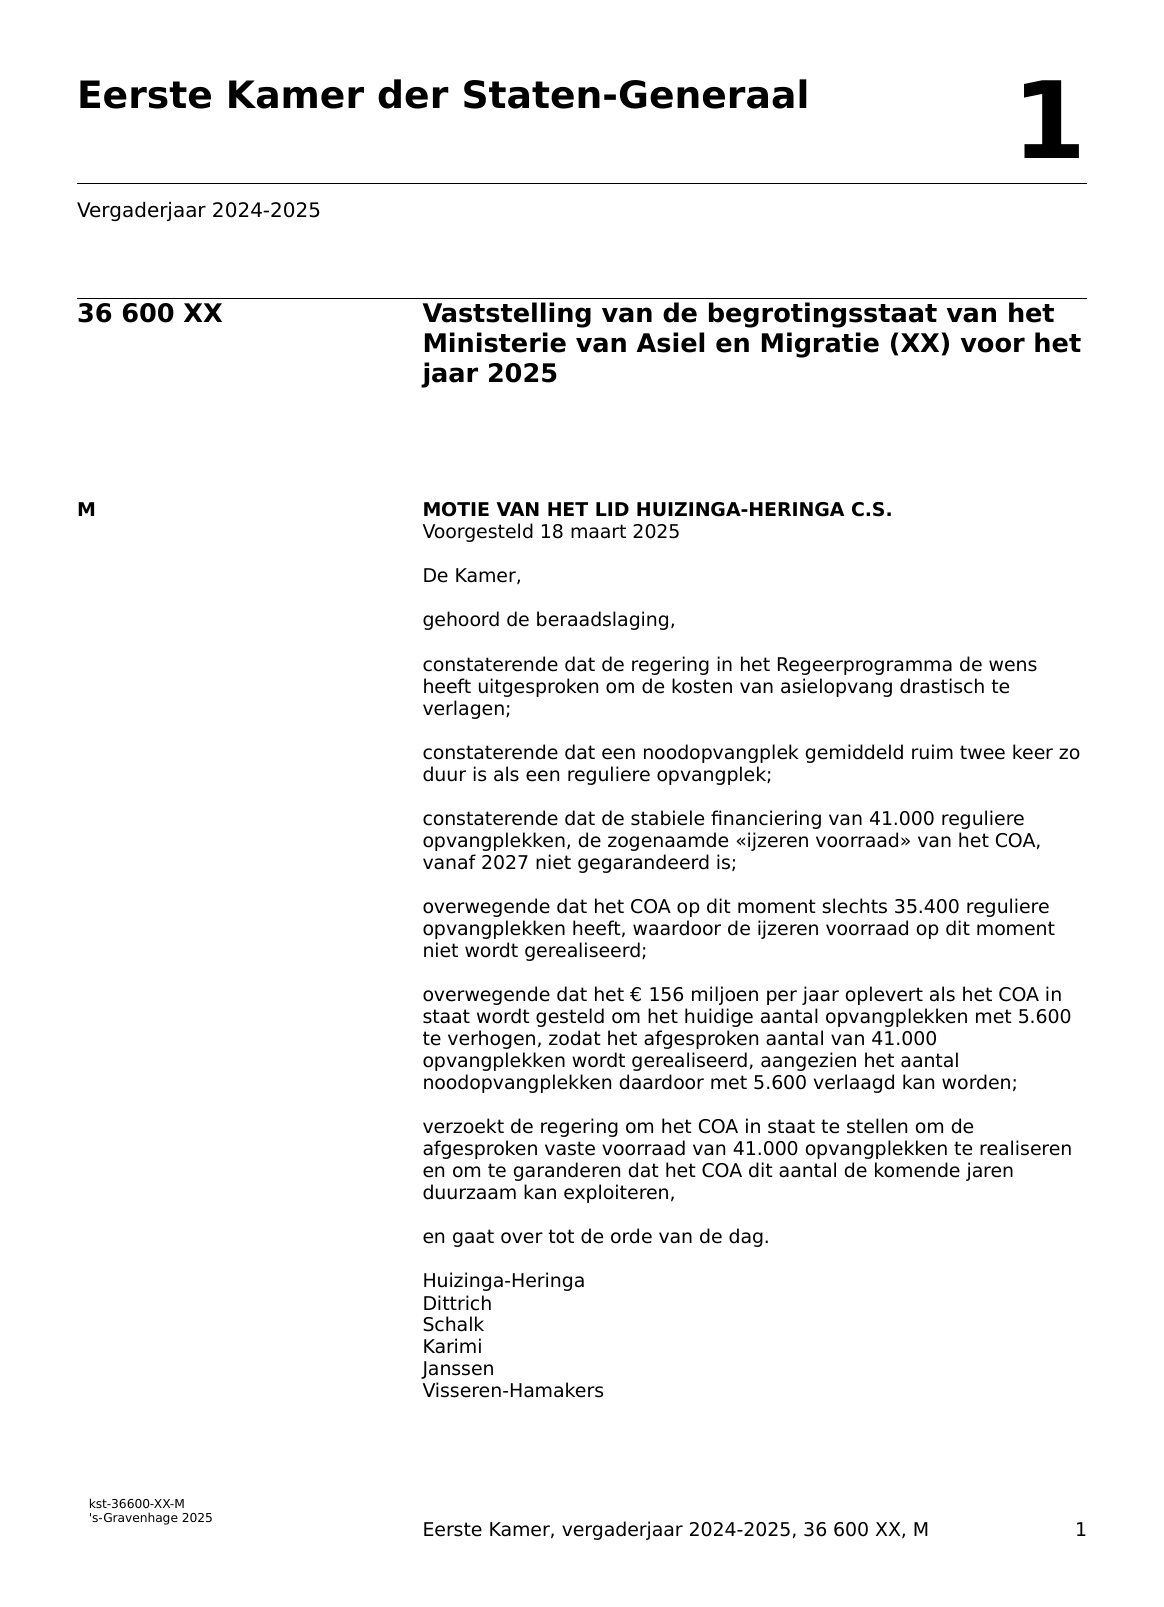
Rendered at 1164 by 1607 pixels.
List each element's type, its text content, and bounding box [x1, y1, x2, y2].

text 's-Gravenhage 2025 [88, 1511, 323, 1525]
text constaterende dat de regering in het Regeerprogramma de wens heeft uitgesproken om de kosten van asielopvang drastisch te verlagen; [422, 653, 1087, 719]
text Voorgesteld 18 maart 2025 [422, 521, 1087, 543]
text Karimi [422, 1336, 1087, 1358]
text Dittrich [422, 1292, 1087, 1314]
text kst-36600-XX-M [88, 1497, 323, 1511]
text en gaat over tot de orde van de dag. [422, 1226, 1087, 1248]
text Janssen [422, 1358, 1087, 1380]
text overwegende dat het € 156 miljoen per jaar oplevert als het COA in staat wordt gesteld om het huidige aantal opvangplekken met 5.600 te verhogen, zodat het afgesproken aantal van 41.000 opvangplekken wordt gerealiseerd, aangezien het aantal noodopvangplekken daardoor met 5.600 verlaagd kan worden; [422, 984, 1087, 1094]
text verzoekt de regering om het COA in staat te stellen om de afgesproken vaste voorraad van 41.000 opvangplekken te realiseren en om te garanderen dat het COA dit aantal de komende jaren duurzaam kan exploiteren, [422, 1116, 1087, 1204]
table_cell Vergaderjaar 2024-2025 [77, 184, 1087, 298]
text constaterende dat de stabiele financiering van 41.000 reguliere opvangplekken, de zogenaamde «ijzeren voorraad» van het COA, vanaf 2027 niet gegarandeerd is; [422, 808, 1087, 874]
table_header Eerste Kamer der Staten-Generaal [77, 59, 886, 183]
subtitle 36 600 XX Vaststelling van de begrotingsstaat van het Ministerie van Asiel en Migratie (XX) voor het jaar 2025 [77, 299, 1087, 388]
text De Kamer, [422, 565, 1087, 587]
text constaterende dat een noodopvangplek gemiddeld ruim twee keer zo duur is als een reguliere opvangplek; [422, 742, 1087, 786]
text Huizinga-Heringa [422, 1270, 1087, 1292]
text Schalk [422, 1314, 1087, 1336]
table_header 1 [886, 59, 1087, 183]
text Visseren-Hamakers [422, 1380, 1087, 1402]
subtitle M MOTIE VAN HET LID HUIZINGA-HERINGA C.S. [77, 499, 1087, 521]
text gehoord de beraadslaging, [422, 609, 1087, 631]
text overwegende dat het COA op dit moment slechts 35.400 reguliere opvangplekken heeft, waardoor de ijzeren voorraad op dit moment niet wordt gerealiseerd; [422, 896, 1087, 962]
